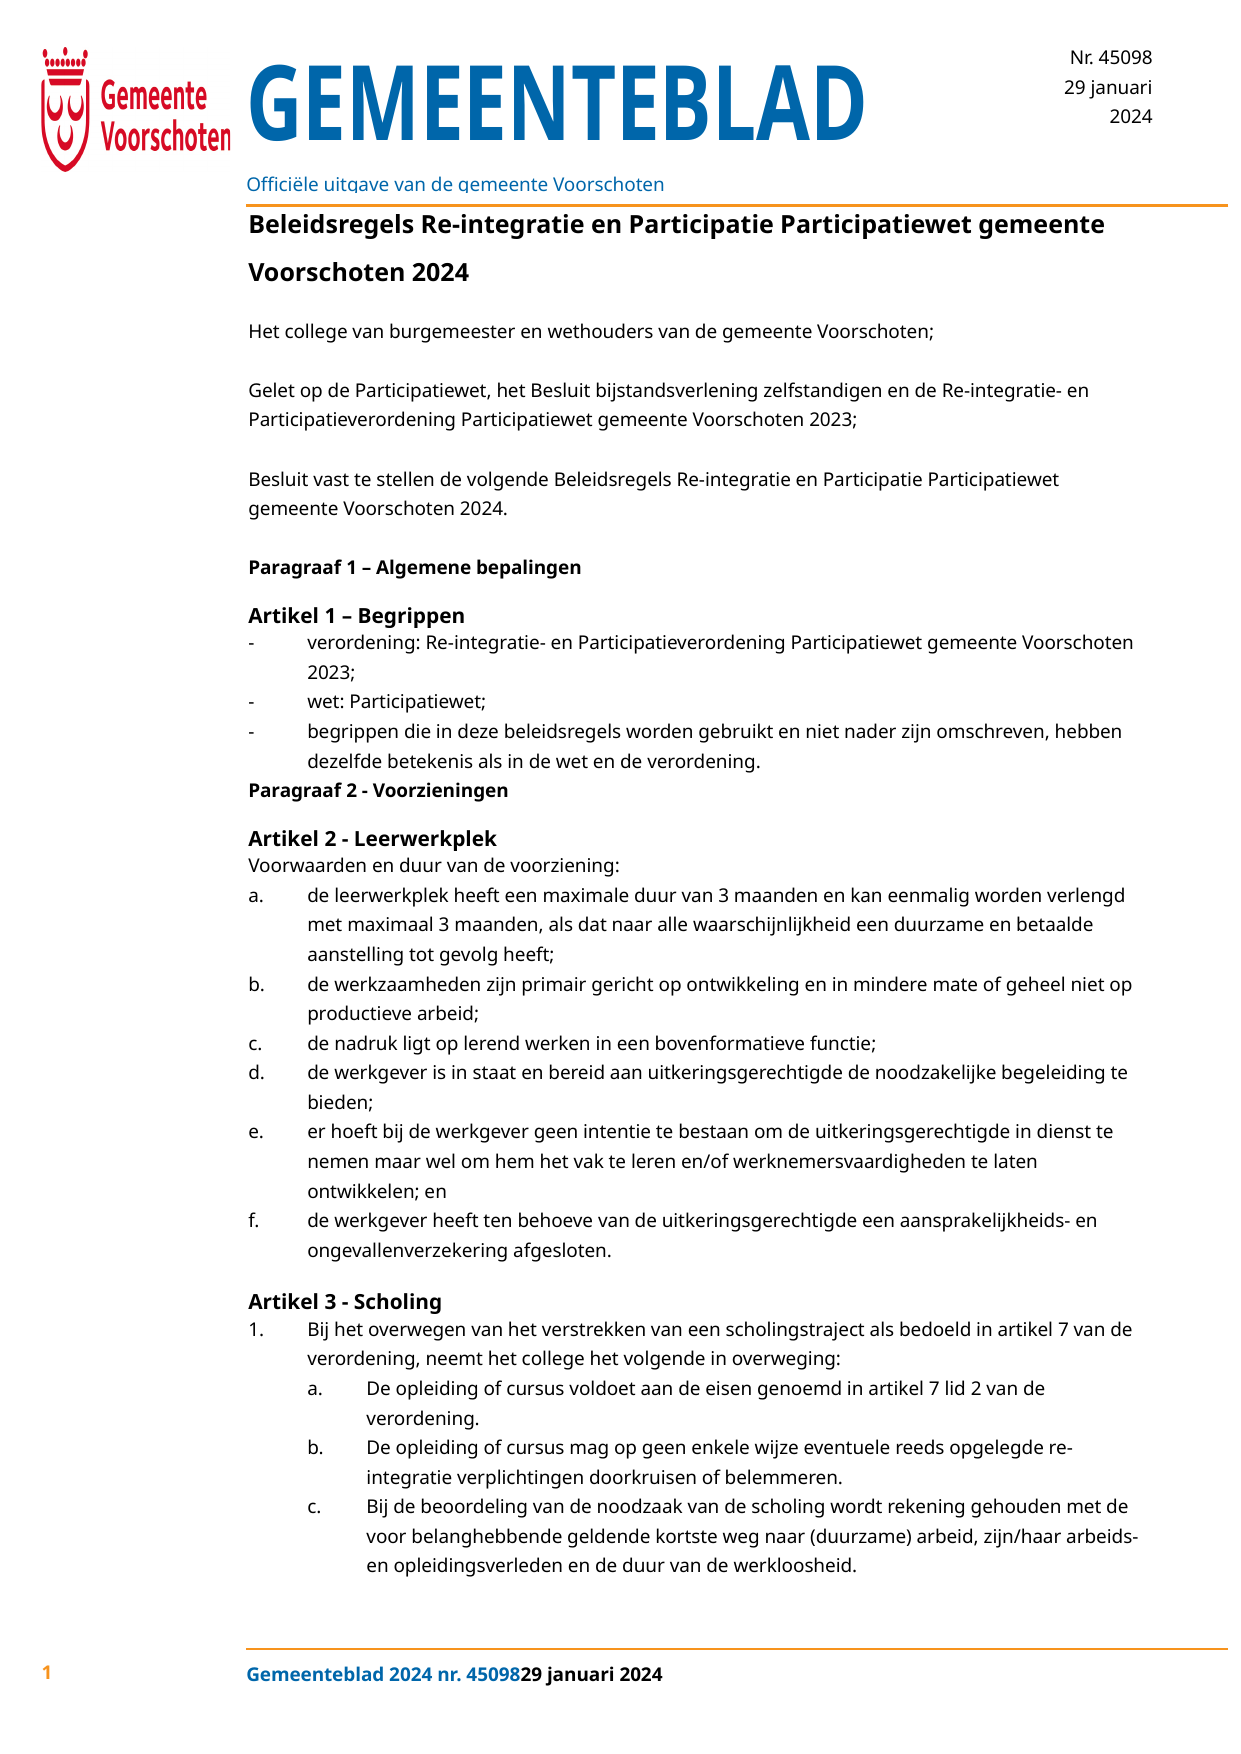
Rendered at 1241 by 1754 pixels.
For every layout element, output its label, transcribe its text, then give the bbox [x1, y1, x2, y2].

text Beleidsregels Re-integratie en Participatie Participatiewet gemeente Voorschoten 2024 [248, 207, 1152, 288]
list de werkgever is in staat en bereid aan uitkeringsgerechtigde de noodzakelijke begeleiding te bieden; [248, 1059, 1152, 1115]
list De opleiding of cursus voldoet aan de eisen genoemd in artikel 7 lid 2 van de verordening. [307, 1375, 1152, 1430]
text Gelet op de Participatiewet, het Besluit bijstandsverlening zelfstandigen en de Re-integratie- en Participatieverordening Participatiewet gemeente Voorschoten 2023; [248, 377, 1152, 432]
picture [41, 47, 231, 172]
text Het college van burgemeester en wethouders van de gemeente Voorschoten; [248, 318, 1152, 344]
text Artikel 1 – Begrippen [248, 601, 1152, 629]
text Paragraaf 1 – Algemene bepalingen [248, 554, 1152, 580]
list De opleiding of cursus mag op geen enkele wijze eventuele reeds opgelegde re-integratie verplichtingen doorkruisen of belemmeren. [307, 1434, 1152, 1489]
list begrippen die in deze beleidsregels worden gebruikt en niet nader zijn omschreven, hebben dezelfde betekenis als in de wet en de verordening. [248, 718, 1152, 774]
list de werkzaamheden zijn primair gericht op ontwikkeling en in mindere mate of geheel niet op productieve arbeid; [248, 971, 1152, 1026]
list verordening: Re-integratie- en Participatieverordening Participatiewet gemeente Voorschoten 2023; [248, 629, 1152, 685]
text Artikel 2 - Leerwerkplek [248, 824, 1152, 852]
text Voorwaarden en duur van de voorziening: [248, 852, 1152, 878]
text Artikel 3 - Scholing [248, 1287, 1152, 1316]
list de werkgever heeft ten behoeve van de uitkeringsgerechtigde een aansprakelijkheids- en ongevallenverzekering afgesloten. [248, 1207, 1152, 1263]
list Bij het overwegen van het verstrekken van een scholingstraject als bedoeld in artikel 7 van de verordening, neemt het college het volgende in overweging: [248, 1316, 1152, 1371]
text Besluit vast te stellen de volgende Beleidsregels Re-integratie en Participatie Participatiewet gemeente Voorschoten 2024. [248, 466, 1152, 521]
list Bij de beoordeling van de noodzaak van de scholing wordt rekening gehouden met de voor belanghebbende geldende kortste weg naar (duurzame) arbeid, zijn/haar arbeids- en opleidingsverleden en de duur van de werkloosheid. [307, 1493, 1152, 1578]
list de leerwerkplek heeft een maximale duur van 3 maanden en kan eenmalig worden verlengd met maximaal 3 maanden, als dat naar alle waarschijnlijkheid een duurzame en betaalde aanstelling tot gevolg heeft; [248, 882, 1152, 967]
list de nadruk ligt op lerend werken in een bovenformatieve functie; [248, 1030, 1152, 1056]
text Paragraaf 2 - Voorzieningen [248, 777, 1152, 803]
list wet: Participatiewet; [248, 689, 1152, 714]
list er hoeft bij de werkgever geen intentie te bestaan om de uitkeringsgerechtigde in dienst te nemen maar wel om hem het vak te leren en/of werknemersvaardigheden te laten ontwikkelen; en [248, 1119, 1152, 1204]
